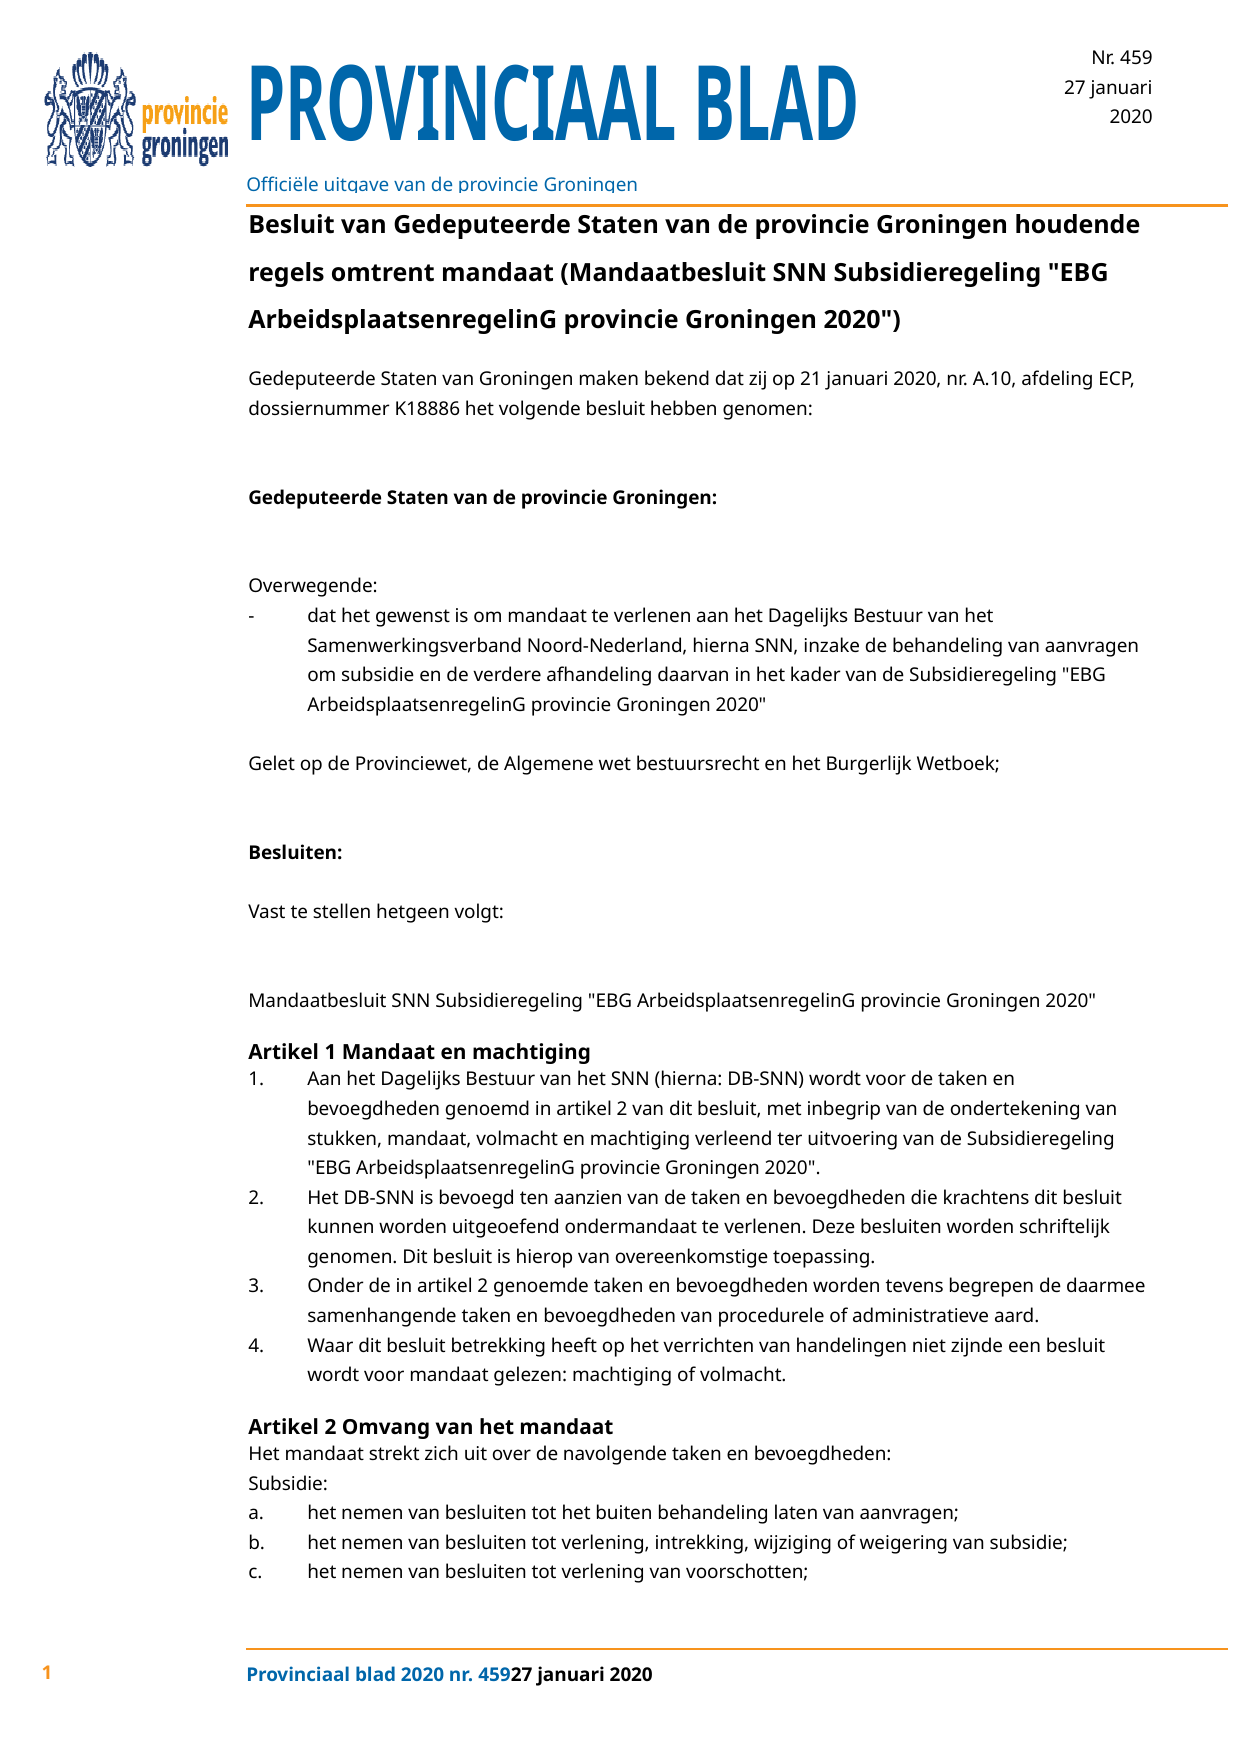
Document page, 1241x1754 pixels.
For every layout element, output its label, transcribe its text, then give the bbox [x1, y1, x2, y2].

list dat het gewenst is om mandaat te verlenen aan het Dagelijks Bestuur van het Samenwerkingsverband Noord-Nederland, hierna SNN, inzake de behandeling van aanvragen om subsidie en de verdere afhandeling daarvan in het kader van de Subsidieregeling "EBG ArbeidsplaatsenregelinG provincie Groningen 2020" [248, 602, 1152, 717]
text Artikel 1 Mandaat en machtiging [248, 1037, 1152, 1066]
list Aan het Dagelijks Bestuur van het SNN (hierna: DB-SNN) wordt voor de taken en bevoegdheden genoemd in artikel 2 van dit besluit, met inbegrip van de ondertekening van stukken, mandaat, volmacht en machtiging verleend ter uitvoering van de Subsidieregeling "EBG ArbeidsplaatsenregelinG provincie Groningen 2020". [248, 1066, 1152, 1180]
list Onder de in artikel 2 genoemde taken en bevoegdheden worden tevens begrepen de daarmee samenhangende taken en bevoegdheden van procedurele of administratieve aard. [248, 1273, 1152, 1328]
text Subsidie: [248, 1470, 1152, 1496]
text Gedeputeerde Staten van de provincie Groningen: [248, 484, 1152, 509]
text Overwegende: [248, 573, 1152, 598]
text Besluit van Gedeputeerde Staten van de provincie Groningen houdende regels omtrent mandaat (Mandaatbesluit SNN Subsidieregeling "EBG ArbeidsplaatsenregelinG provincie Groningen 2020") [248, 207, 1152, 336]
list het nemen van besluiten tot het buiten behandeling laten van aanvragen; [248, 1499, 1152, 1525]
list het nemen van besluiten tot verlening, intrekking, wijziging of weigering van subsidie; [248, 1529, 1152, 1555]
text Gedeputeerde Staten van Groningen maken bekend dat zij op 21 januari 2020, nr. A.10, afdeling ECP, dossiernummer K18886 het volgende besluit hebben genomen: [248, 366, 1152, 421]
list Het DB-SNN is bevoegd ten aanzien van de taken en bevoegdheden die krachtens dit besluit kunnen worden uitgeoefend ondermandaat te verlenen. Deze besluiten worden schriftelijk genomen. Dit besluit is hierop van overeenkomstige toepassing. [248, 1184, 1152, 1269]
picture [41, 47, 231, 172]
list Waar dit besluit betrekking heeft op het verrichten van handelingen niet zijnde een besluit wordt voor mandaat gelezen: machtiging of volmacht. [248, 1332, 1152, 1387]
text Mandaatbesluit SNN Subsidieregeling "EBG ArbeidsplaatsenregelinG provincie Groningen 2020" [248, 987, 1152, 1012]
text Gelet op de Provinciewet, de Algemene wet bestuursrecht en het Burgerlijk Wetboek; [248, 750, 1152, 776]
text Artikel 2 Omvang van het mandaat [248, 1412, 1152, 1440]
text Vast te stellen hetgeen volgt: [248, 898, 1152, 924]
text Besluiten: [248, 839, 1152, 864]
list het nemen van besluiten tot verlening van voorschotten; [248, 1559, 1152, 1584]
text Het mandaat strekt zich uit over de navolgende taken en bevoegdheden: [248, 1440, 1152, 1466]
